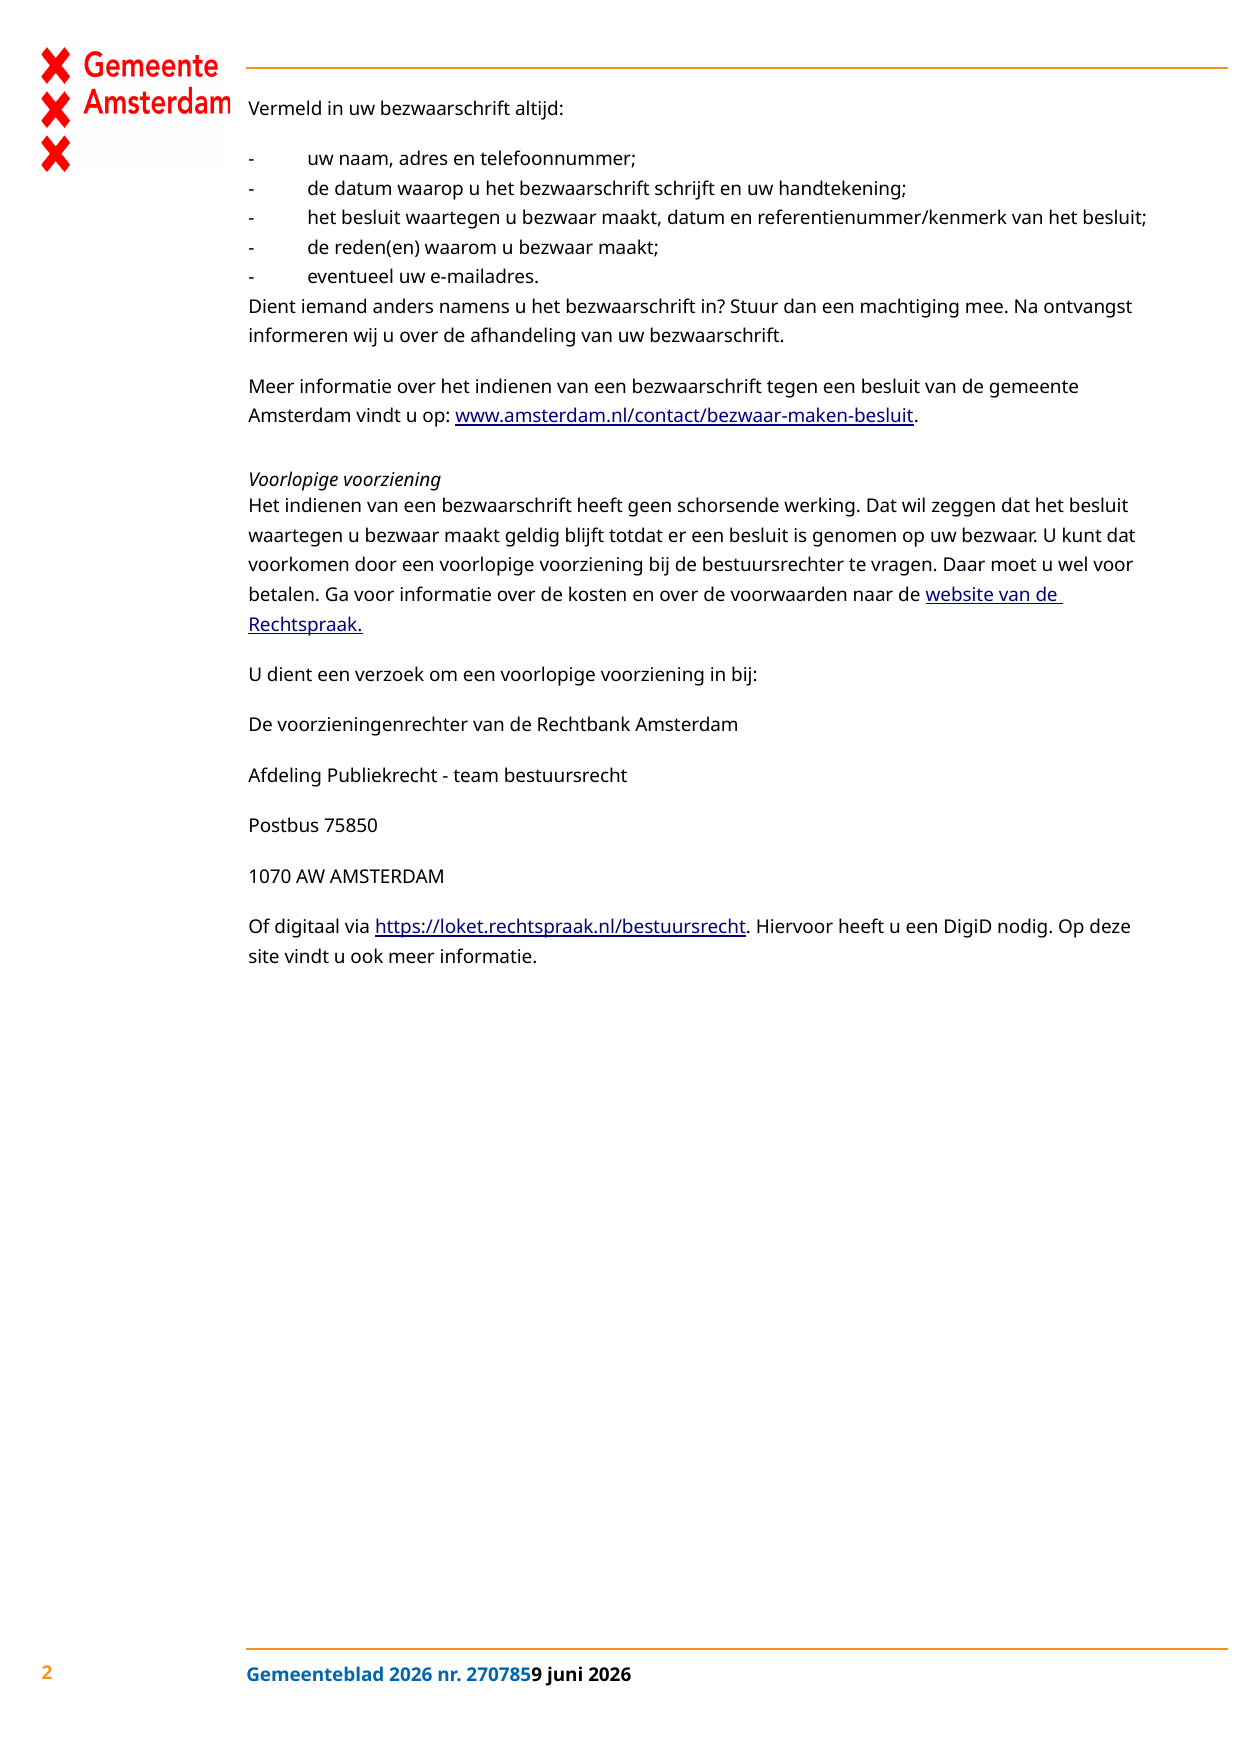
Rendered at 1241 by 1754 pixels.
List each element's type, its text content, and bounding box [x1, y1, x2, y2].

text Vermeld in uw bezwaarschrift altijd: [248, 95, 1152, 121]
text U dient een verzoek om een voorlopige voorziening in bij: [248, 661, 1152, 687]
list eventueel uw e-mailadres. [248, 263, 1152, 289]
text Afdeling Publiekrecht - team bestuursrecht [248, 762, 1152, 788]
text Meer informatie over het indienen van een bezwaarschrift tegen een besluit van de gemeente Amsterdam vindt u op: www.amsterdam.nl/contact/bezwaar-maken-besluit. [248, 373, 1152, 428]
list uw naam, adres en telefoonnummer; [248, 145, 1152, 171]
text 1070 AW AMSTERDAM [248, 863, 1152, 888]
picture [41, 47, 231, 172]
text Voorlopige voorziening [248, 467, 1152, 492]
text Of digitaal via https://loket.rechtspraak.nl/bestuursrecht. Hiervoor heeft u een DigiD nodig. Op deze site vindt u ook meer informatie. [248, 913, 1152, 968]
text Het indienen van een bezwaarschrift heeft geen schorsende werking. Dat wil zeggen dat het besluit waartegen u bezwaar maakt geldig blijft totdat er een besluit is genomen op uw bezwaar. U kunt dat voorkomen door een voorlopige voorziening bij de bestuursrechter te vragen. Daar moet u wel voor betalen. Ga voor informatie over de kosten en over de voorwaarden naar de website van de Rechtspraak. [248, 492, 1152, 636]
text De voorzieningenrechter van de Rechtbank Amsterdam [248, 712, 1152, 737]
text Dient iemand anders namens u het bezwaarschrift in? Stuur dan een machtiging mee. Na ontvangst informeren wij u over de afhandeling van uw bezwaarschrift. [248, 293, 1152, 348]
list de reden(en) waarom u bezwaar maakt; [248, 234, 1152, 260]
list het besluit waartegen u bezwaar maakt, datum en referentienummer/kenmerk van het besluit; [248, 204, 1152, 230]
text Postbus 75850 [248, 812, 1152, 838]
list de datum waarop u het bezwaarschrift schrijft en uw handtekening; [248, 175, 1152, 201]
